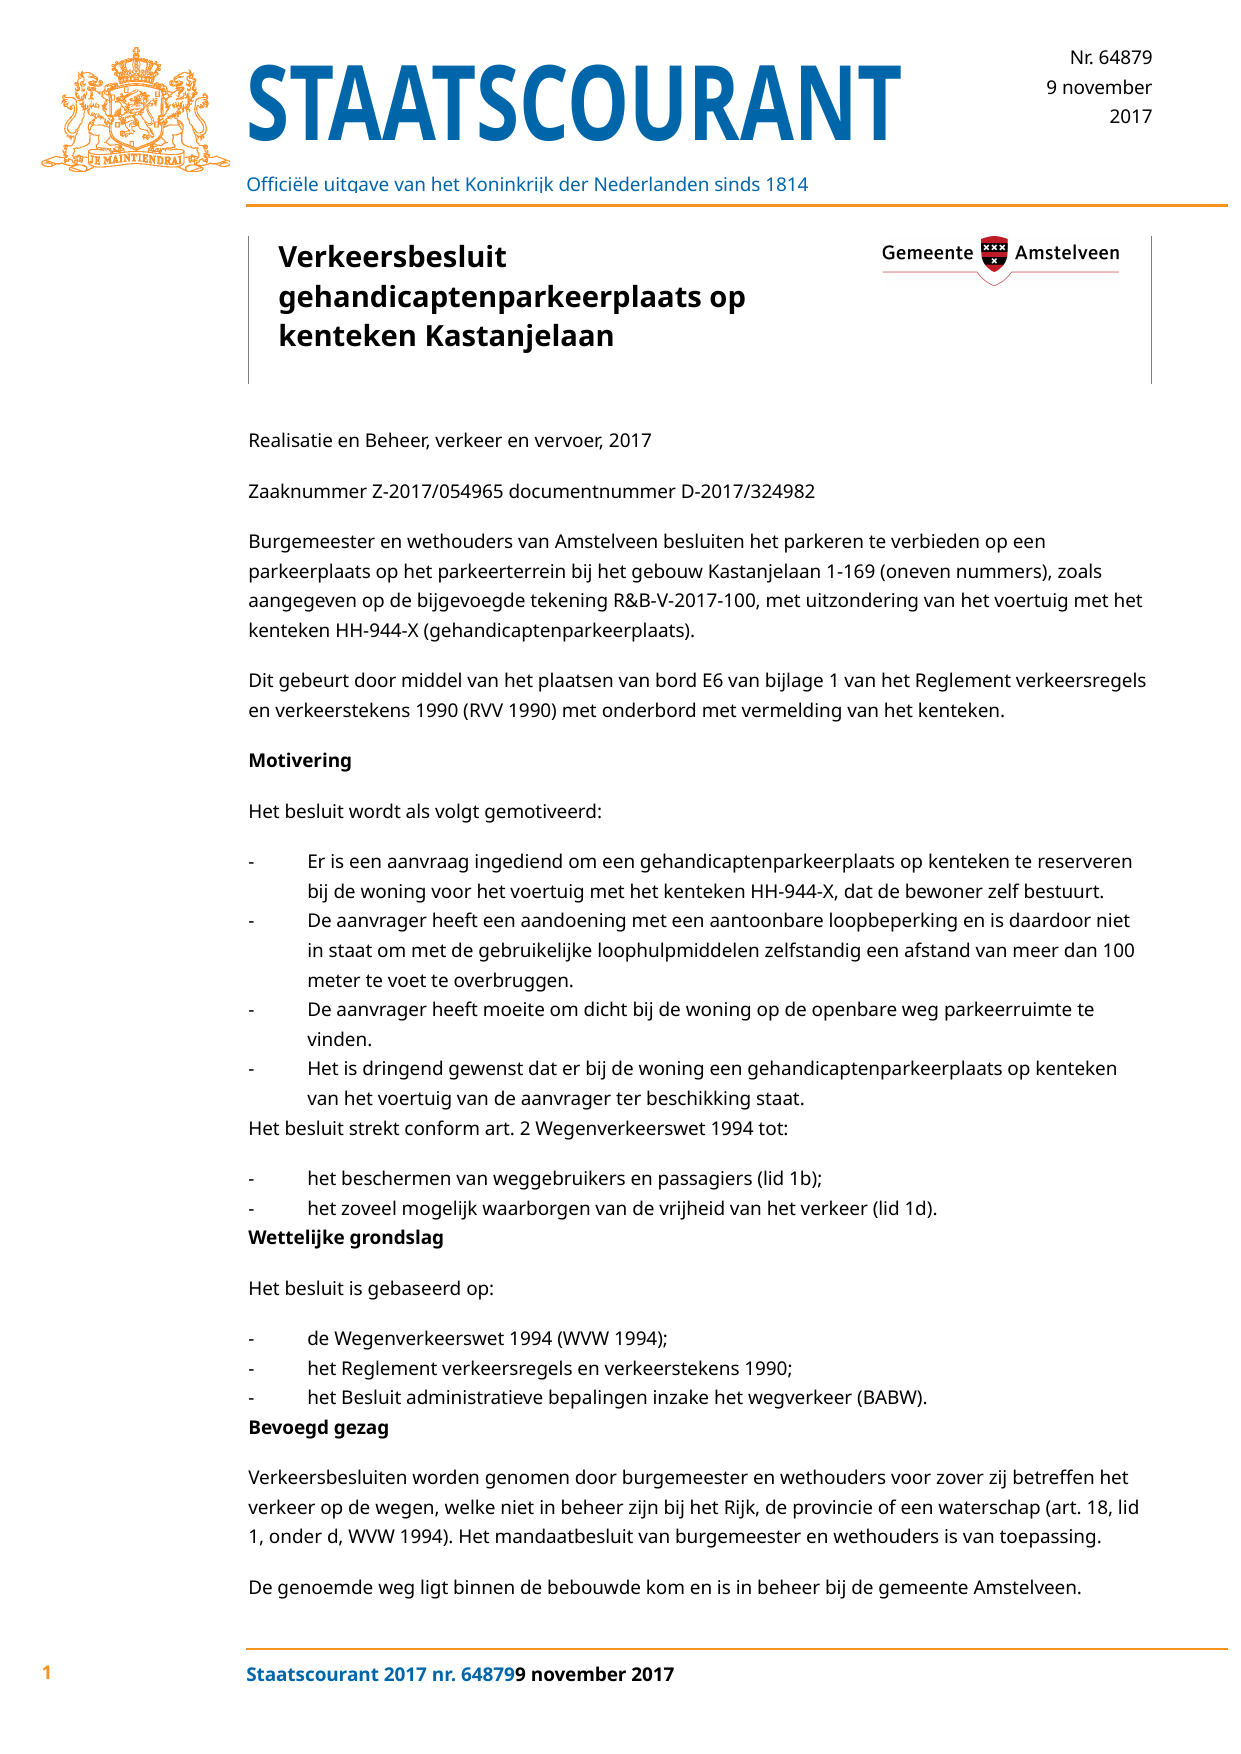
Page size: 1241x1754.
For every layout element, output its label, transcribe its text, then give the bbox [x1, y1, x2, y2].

list de Wegenverkeerswet 1994 (WVW 1994); [248, 1325, 1152, 1351]
text Burgemeester en wethouders van Amstelveen besluiten het parkeren te verbieden op een parkeerplaats op het parkeerterrein bij het gebouw Kastanjelaan 1-169 (oneven nummers), zoals aangegeven op de bijgevoegde tekening R&B-V-2017-100, met uitzondering van het voertuig met het kenteken HH-944-X (gehandicaptenparkeerplaats). [248, 528, 1152, 643]
text Realisatie en Beheer, verkeer en vervoer, 2017 [248, 428, 1152, 453]
list De aanvrager heeft een aandoening met een aantoonbare loopbeperking en is daardoor niet in staat om met de gebruikelijke loophulpmiddelen zelfstandig een afstand van meer dan 100 meter te voet te overbruggen. [248, 908, 1152, 992]
list Het is dringend gewenst dat er bij de woning een gehandicaptenparkeerplaats op kenteken van het voertuig van de aanvrager ter beschikking staat. [248, 1056, 1152, 1111]
text Het besluit strekt conform art. 2 Wegenverkeerswet 1994 tot: [248, 1115, 1152, 1140]
text De genoemde weg ligt binnen de bebouwde kom en is in beheer bij de gemeente Amstelveen. [248, 1574, 1152, 1599]
list De aanvrager heeft moeite om dicht bij de woning op de openbare weg parkeerruimte te vinden. [248, 996, 1152, 1052]
text Het besluit is gebaseerd op: [248, 1275, 1152, 1300]
text Zaaknummer Z-2017/054965 documentnummer D-2017/324982 [248, 478, 1152, 504]
list Er is een aanvraag ingediend om een gehandicaptenparkeerplaats op kenteken te reserveren bij de woning voor het voertuig met het kenteken HH-944-X, dat de bewoner zelf bestuurt. [248, 848, 1152, 904]
table_header Verkeersbesluit gehandicaptenparkeerplaats op kenteken Kastanjelaan [249, 236, 850, 384]
picture [41, 47, 231, 172]
list het Besluit administratieve bepalingen inzake het wegverkeer (BABW). [248, 1384, 1152, 1410]
table_header [850, 236, 1151, 384]
text Verkeersbesluiten worden genomen door burgemeester en wethouders voor zover zij betreffen het verkeer op de wegen, welke niet in beheer zijn bij het Rijk, de provincie of een waterschap (art. 18, lid 1, onder d, WVW 1994). Het mandaatbesluit van burgemeester en wethouders is van toepassing. [248, 1464, 1152, 1549]
text Wettelijke grondslag [248, 1224, 1152, 1250]
list het zoveel mogelijk waarborgen van de vrijheid van het verkeer (lid 1d). [248, 1195, 1152, 1220]
list het beschermen van weggebruikers en passagiers (lid 1b); [248, 1165, 1152, 1191]
text Het besluit wordt als volgt gemotiveerd: [248, 798, 1152, 824]
text Dit gebeurt door middel van het plaatsen van bord E6 van bijlage 1 van het Reglement verkeersregels en verkeerstekens 1990 (RVV 1990) met onderbord met vermelding van het kenteken. [248, 668, 1152, 723]
text Motivering [248, 748, 1152, 773]
picture [882, 236, 1119, 286]
text Bevoegd gezag [248, 1414, 1152, 1439]
list het Reglement verkeersregels en verkeerstekens 1990; [248, 1355, 1152, 1380]
